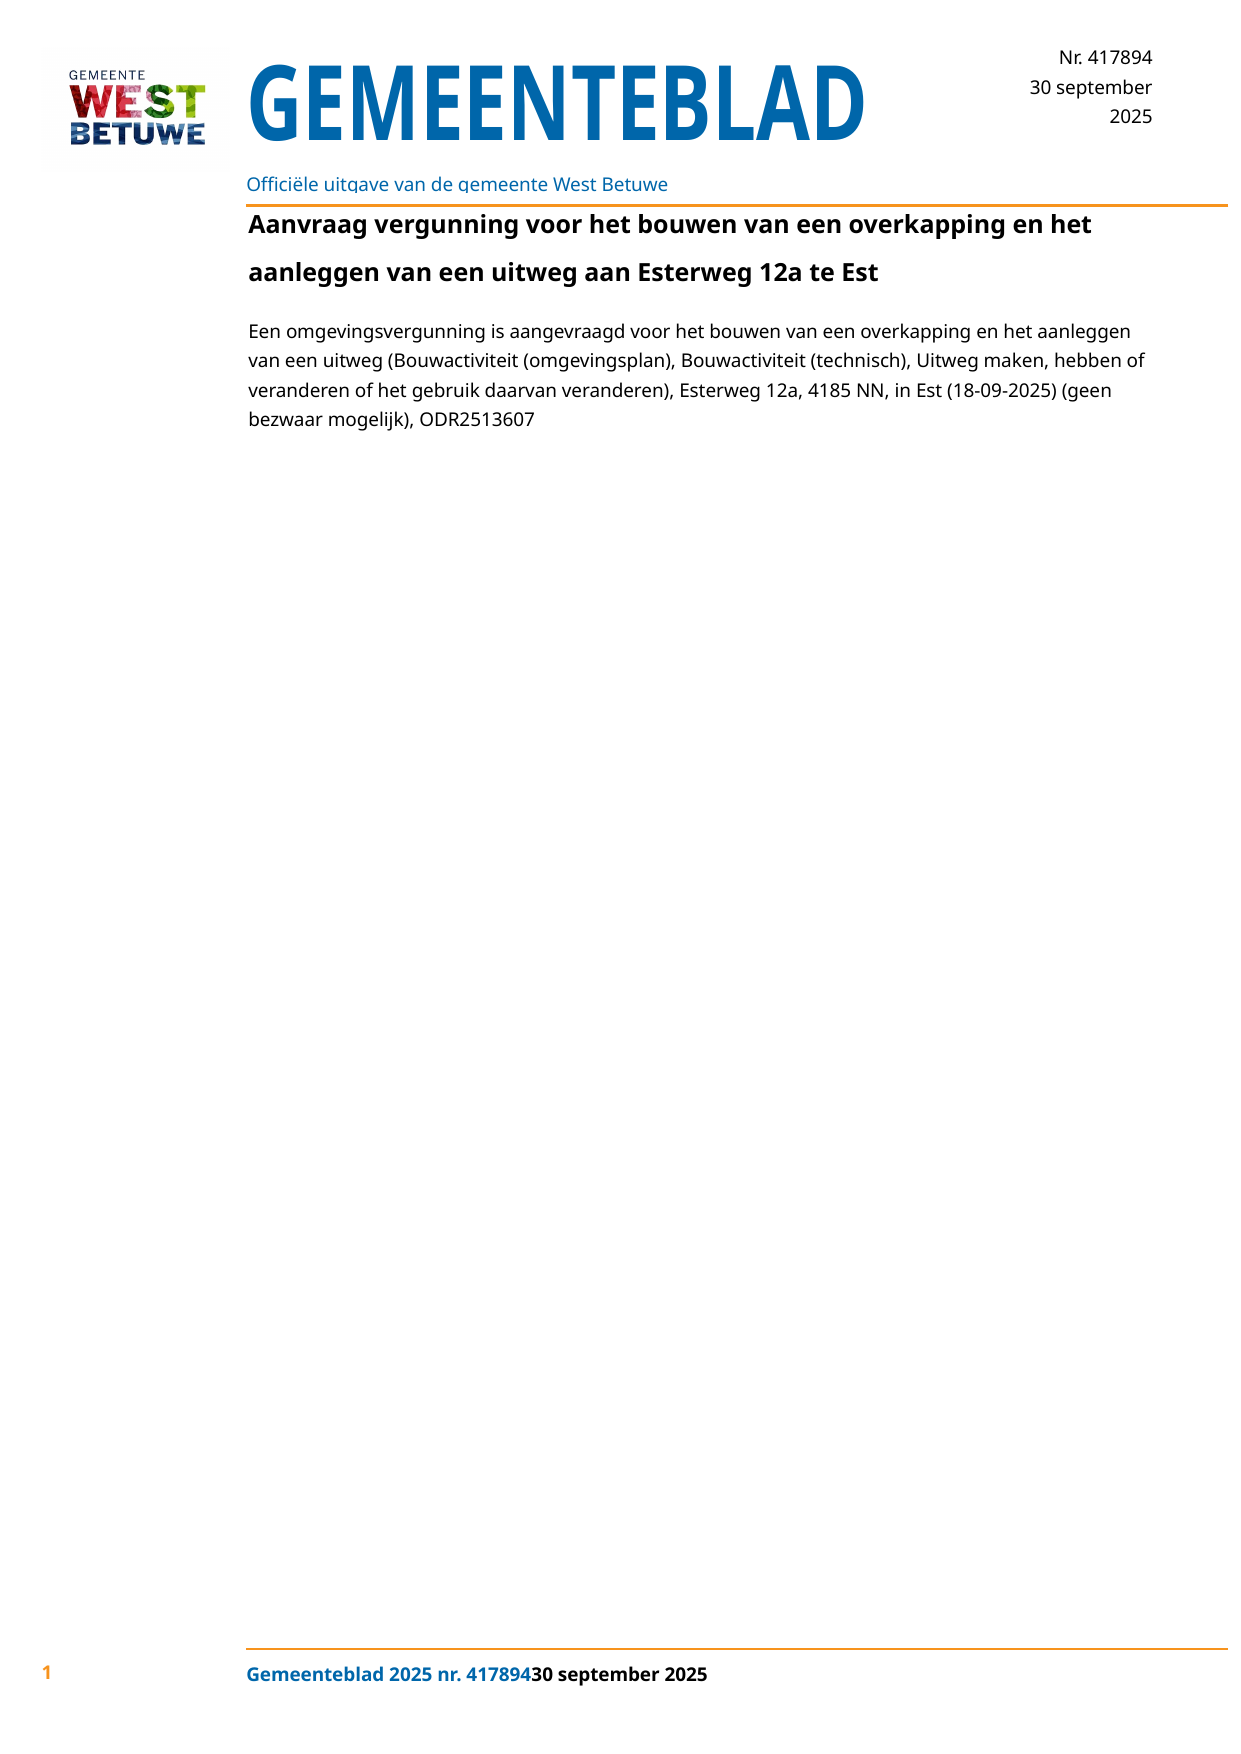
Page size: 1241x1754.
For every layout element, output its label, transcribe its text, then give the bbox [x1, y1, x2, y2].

text Een omgevingsvergunning is aangevraagd voor het bouwen van een overkapping en het aanleggen van een uitweg (Bouwactiviteit (omgevingsplan), Bouwactiviteit (technisch), Uitweg maken, hebben of veranderen of het gebruik daarvan veranderen), Esterweg 12a, 4185 NN, in Est (18-09-2025) (geen bezwaar mogelijk), ODR2513607 [248, 318, 1152, 432]
picture [41, 47, 231, 172]
text Aanvraag vergunning voor het bouwen van een overkapping en het aanleggen van een uitweg aan Esterweg 12a te Est [248, 207, 1152, 288]
